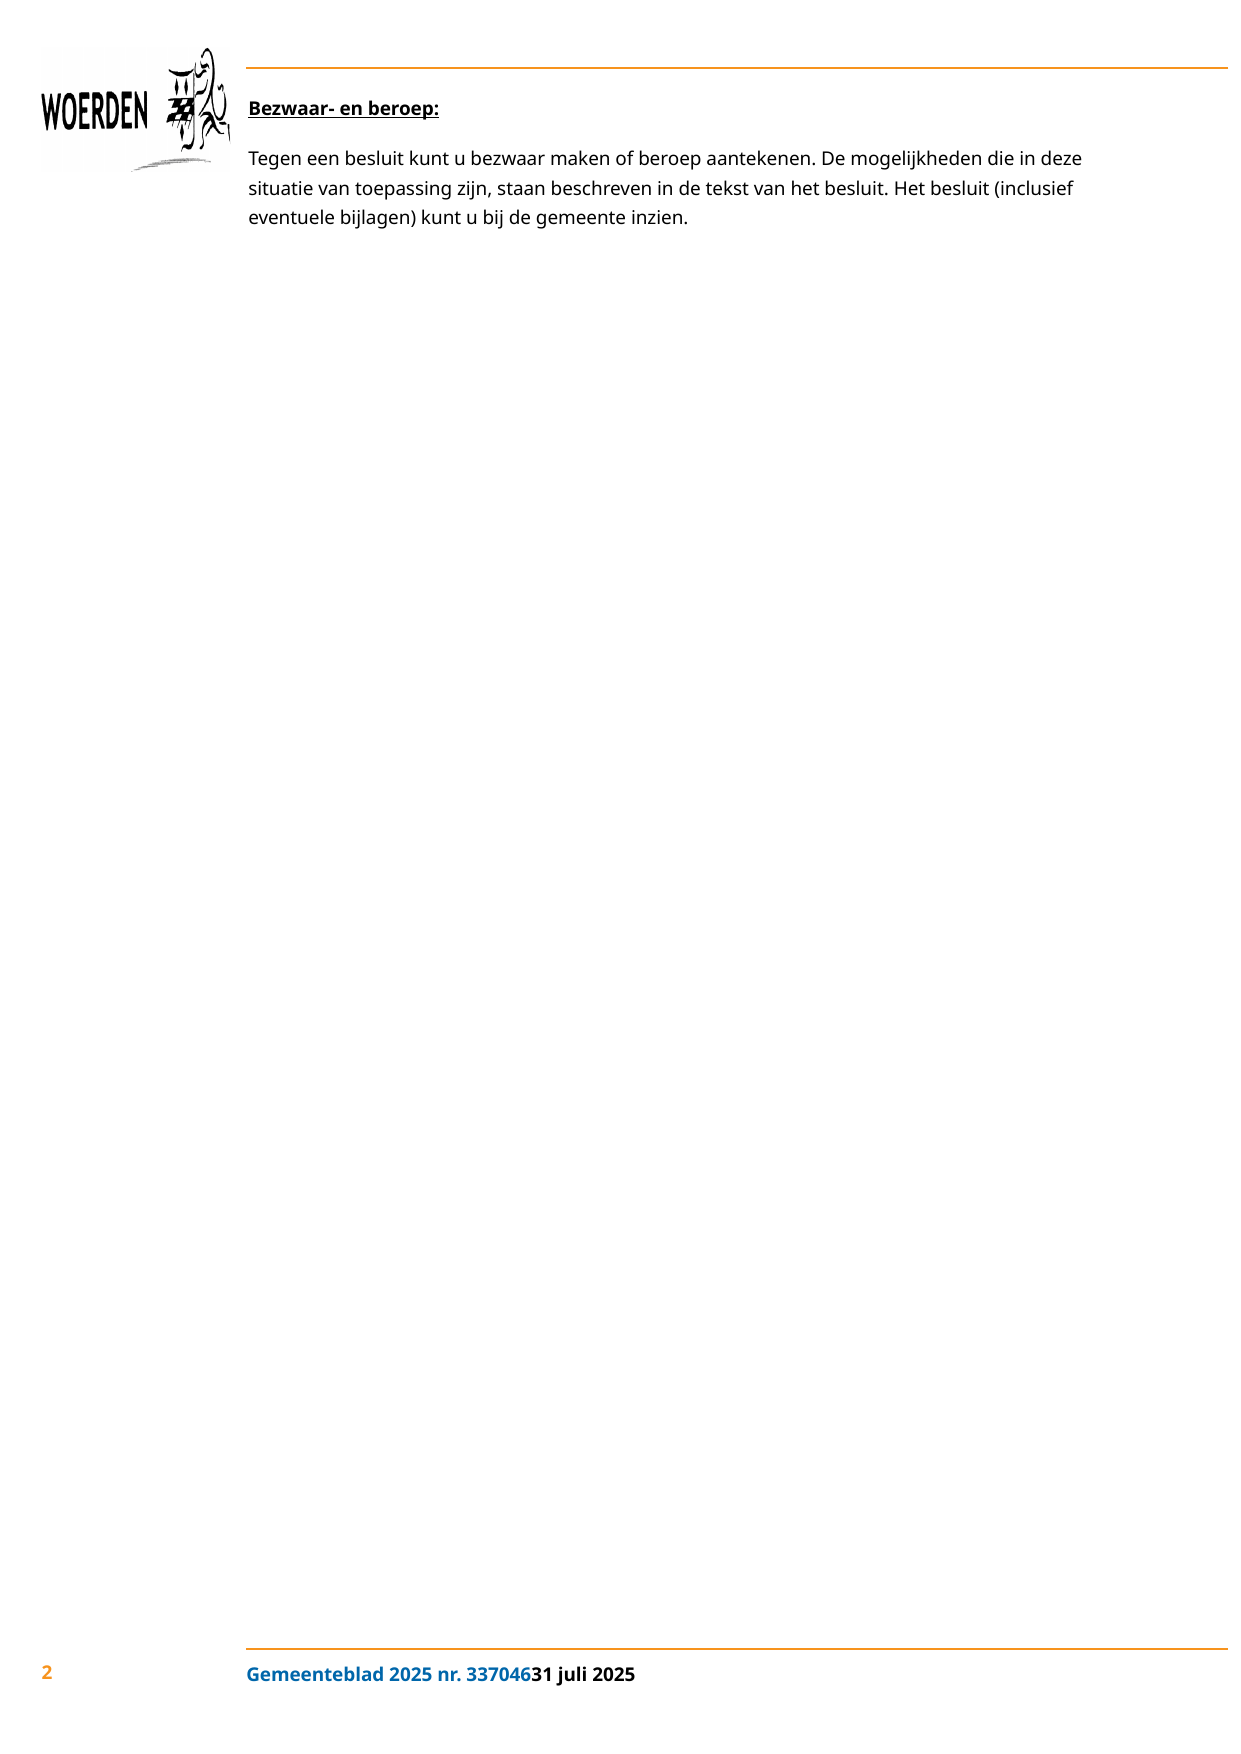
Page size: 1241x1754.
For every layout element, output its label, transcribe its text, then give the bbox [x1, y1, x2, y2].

text Tegen een besluit kunt u bezwaar maken of beroep aantekenen. De mogelijkheden die in deze situatie van toepassing zijn, staan beschreven in de tekst van het besluit. Het besluit (inclusief eventuele bijlagen) kunt u bij de gemeente inzien. [248, 145, 1152, 230]
picture [41, 47, 231, 172]
text Bezwaar- en beroep: [248, 95, 1152, 121]
